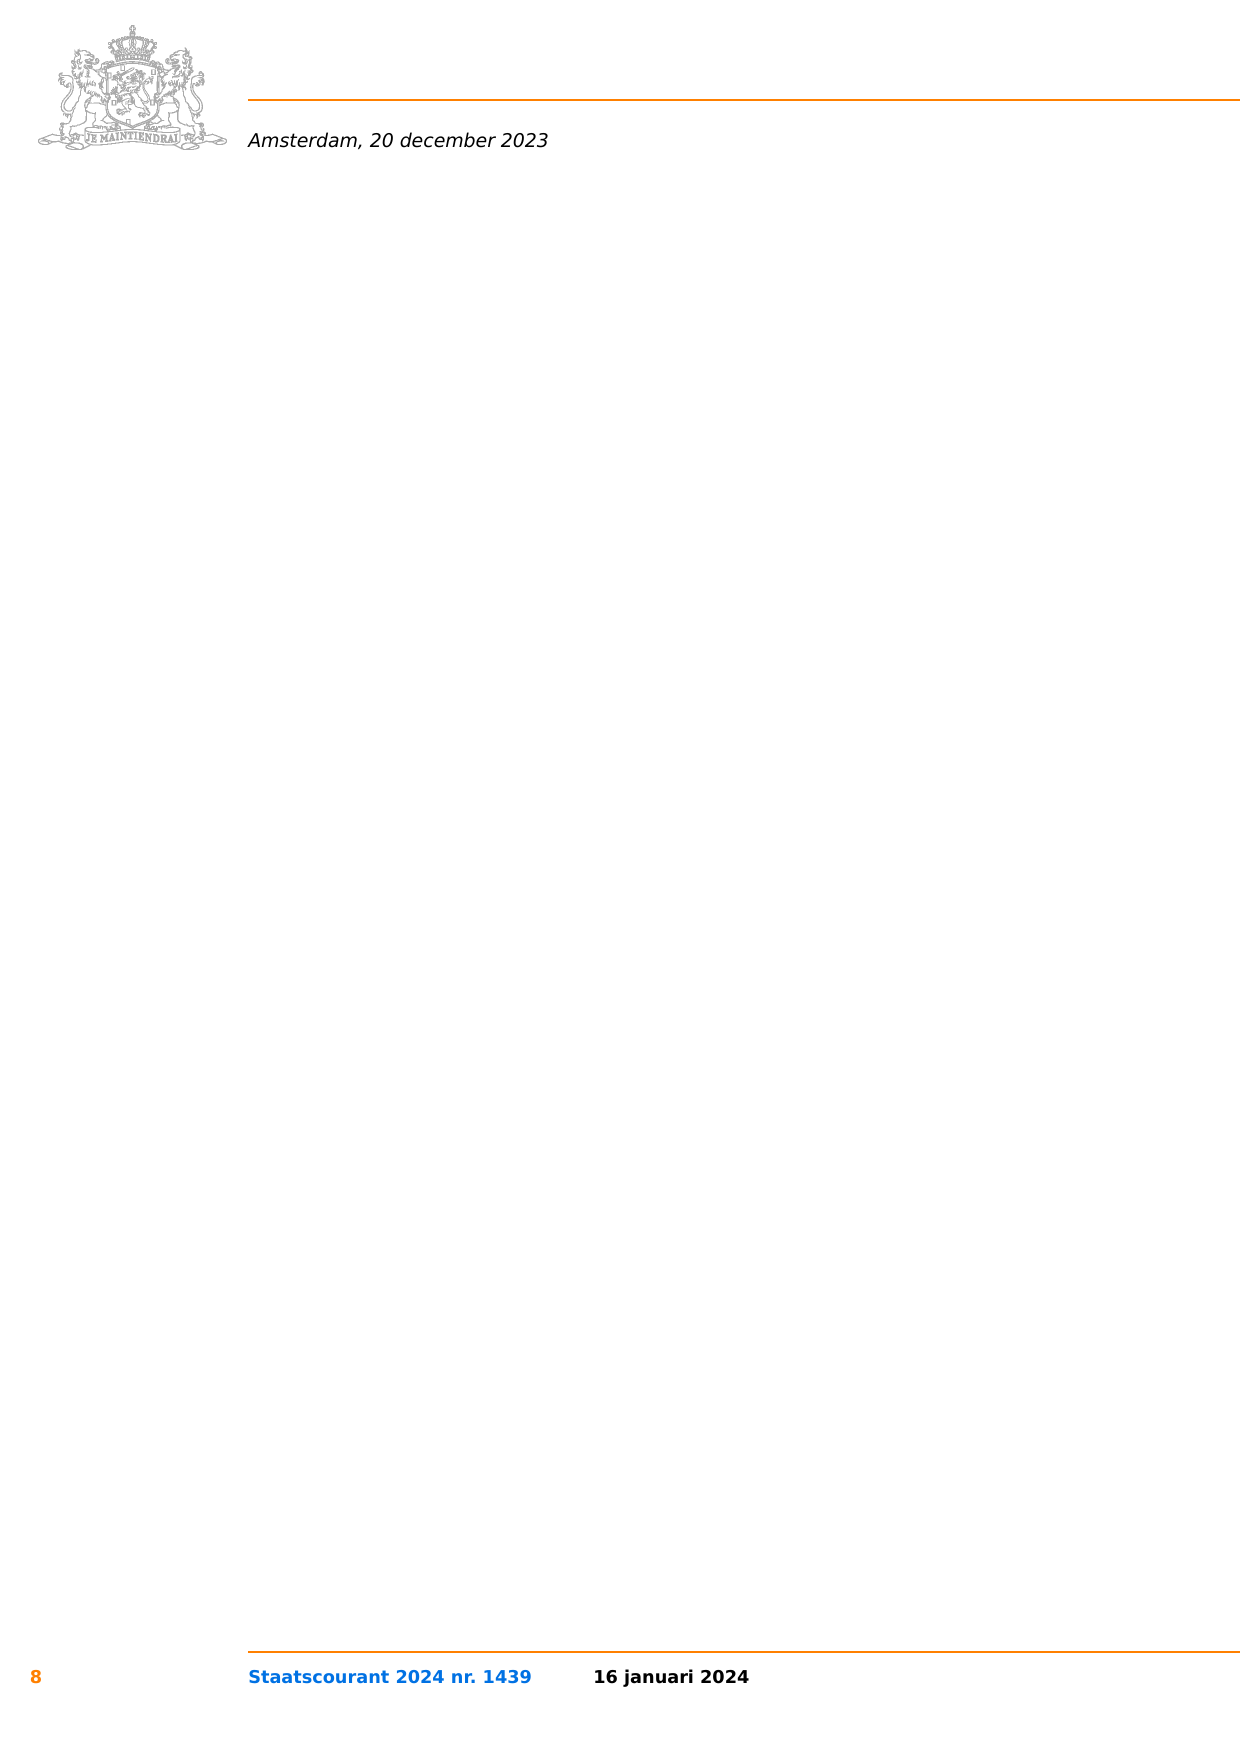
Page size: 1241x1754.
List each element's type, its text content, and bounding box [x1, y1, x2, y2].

text Amsterdam, 20 december 2023 [248, 130, 1163, 152]
picture [38, 25, 227, 150]
